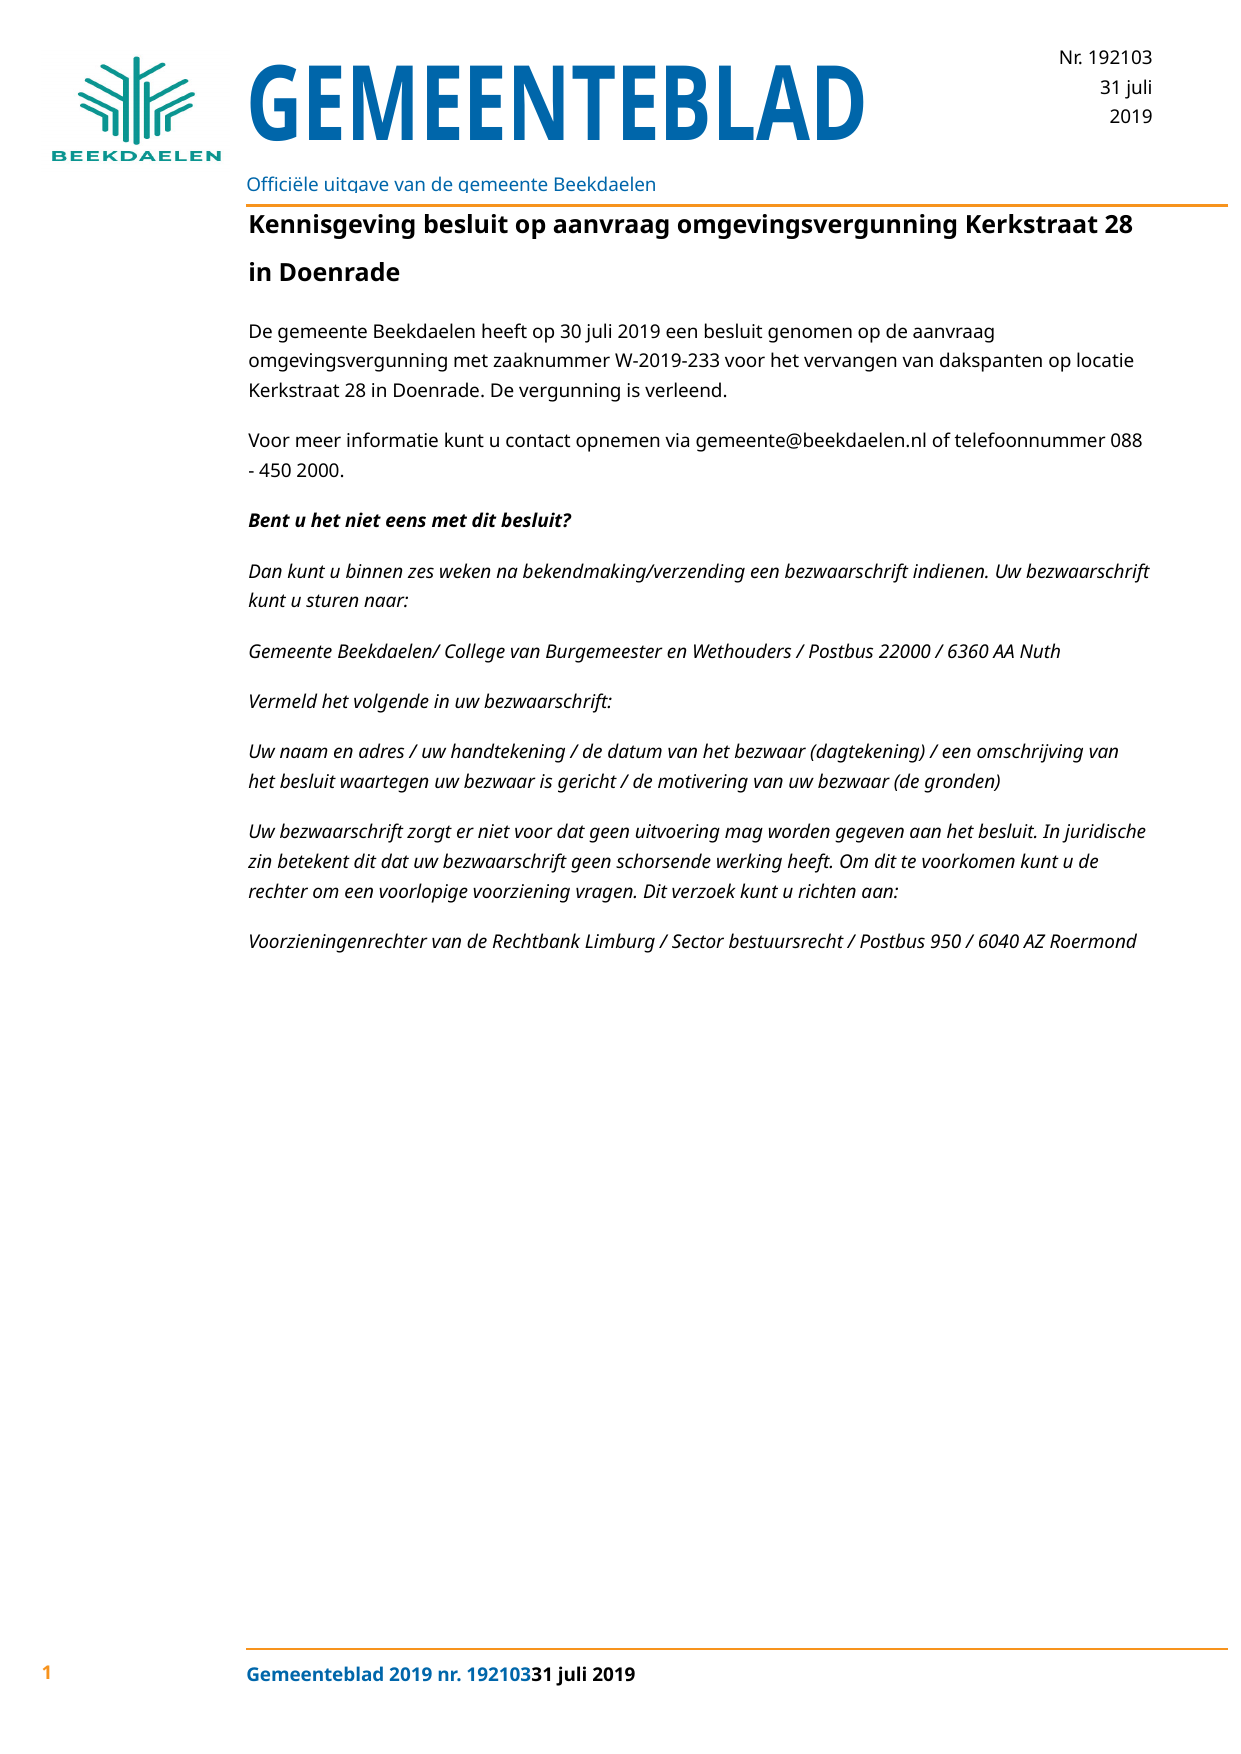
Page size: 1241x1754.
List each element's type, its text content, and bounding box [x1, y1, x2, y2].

text Bent u het niet eens met dit besluit? [248, 507, 1152, 533]
text Vermeld het volgende in uw bezwaarschrift: [248, 688, 1152, 714]
text Kennisgeving besluit op aanvraag omgevingsvergunning Kerkstraat 28 in Doenrade [248, 207, 1152, 288]
picture [41, 47, 231, 172]
text Dan kunt u binnen zes weken na bekendmaking/verzending een bezwaarschrift indienen. Uw bezwaarschrift kunt u sturen naar: [248, 558, 1152, 613]
text De gemeente Beekdaelen heeft op 30 juli 2019 een besluit genomen op de aanvraag omgevingsvergunning met zaaknummer W-2019-233 voor het vervangen van dakspanten op locatie Kerkstraat 28 in Doenrade. De vergunning is verleend. [248, 318, 1152, 403]
text Voor meer informatie kunt u contact opnemen via gemeente@beekdaelen.nl of telefoonnummer 088 - 450 2000. [248, 427, 1152, 483]
text Uw naam en adres / uw handtekening / de datum van het bezwaar (dagtekening) / een omschrijving van het besluit waartegen uw bezwaar is gericht / de motivering van uw bezwaar (de gronden) [248, 739, 1152, 794]
text Voorzieningenrechter van de Rechtbank Limburg / Sector bestuursrecht / Postbus 950 / 6040 AZ Roermond [248, 928, 1152, 954]
text Gemeente Beekdaelen/ College van Burgemeester en Wethouders / Postbus 22000 / 6360 AA Nuth [248, 638, 1152, 664]
text Uw bezwaarschrift zorgt er niet voor dat geen uitvoering mag worden gegeven aan het besluit. In juridische zin betekent dit dat uw bezwaarschrift geen schorsende werking heeft. Om dit te voorkomen kunt u de rechter om een voorlopige voorziening vragen. Dit verzoek kunt u richten aan: [248, 819, 1152, 904]
